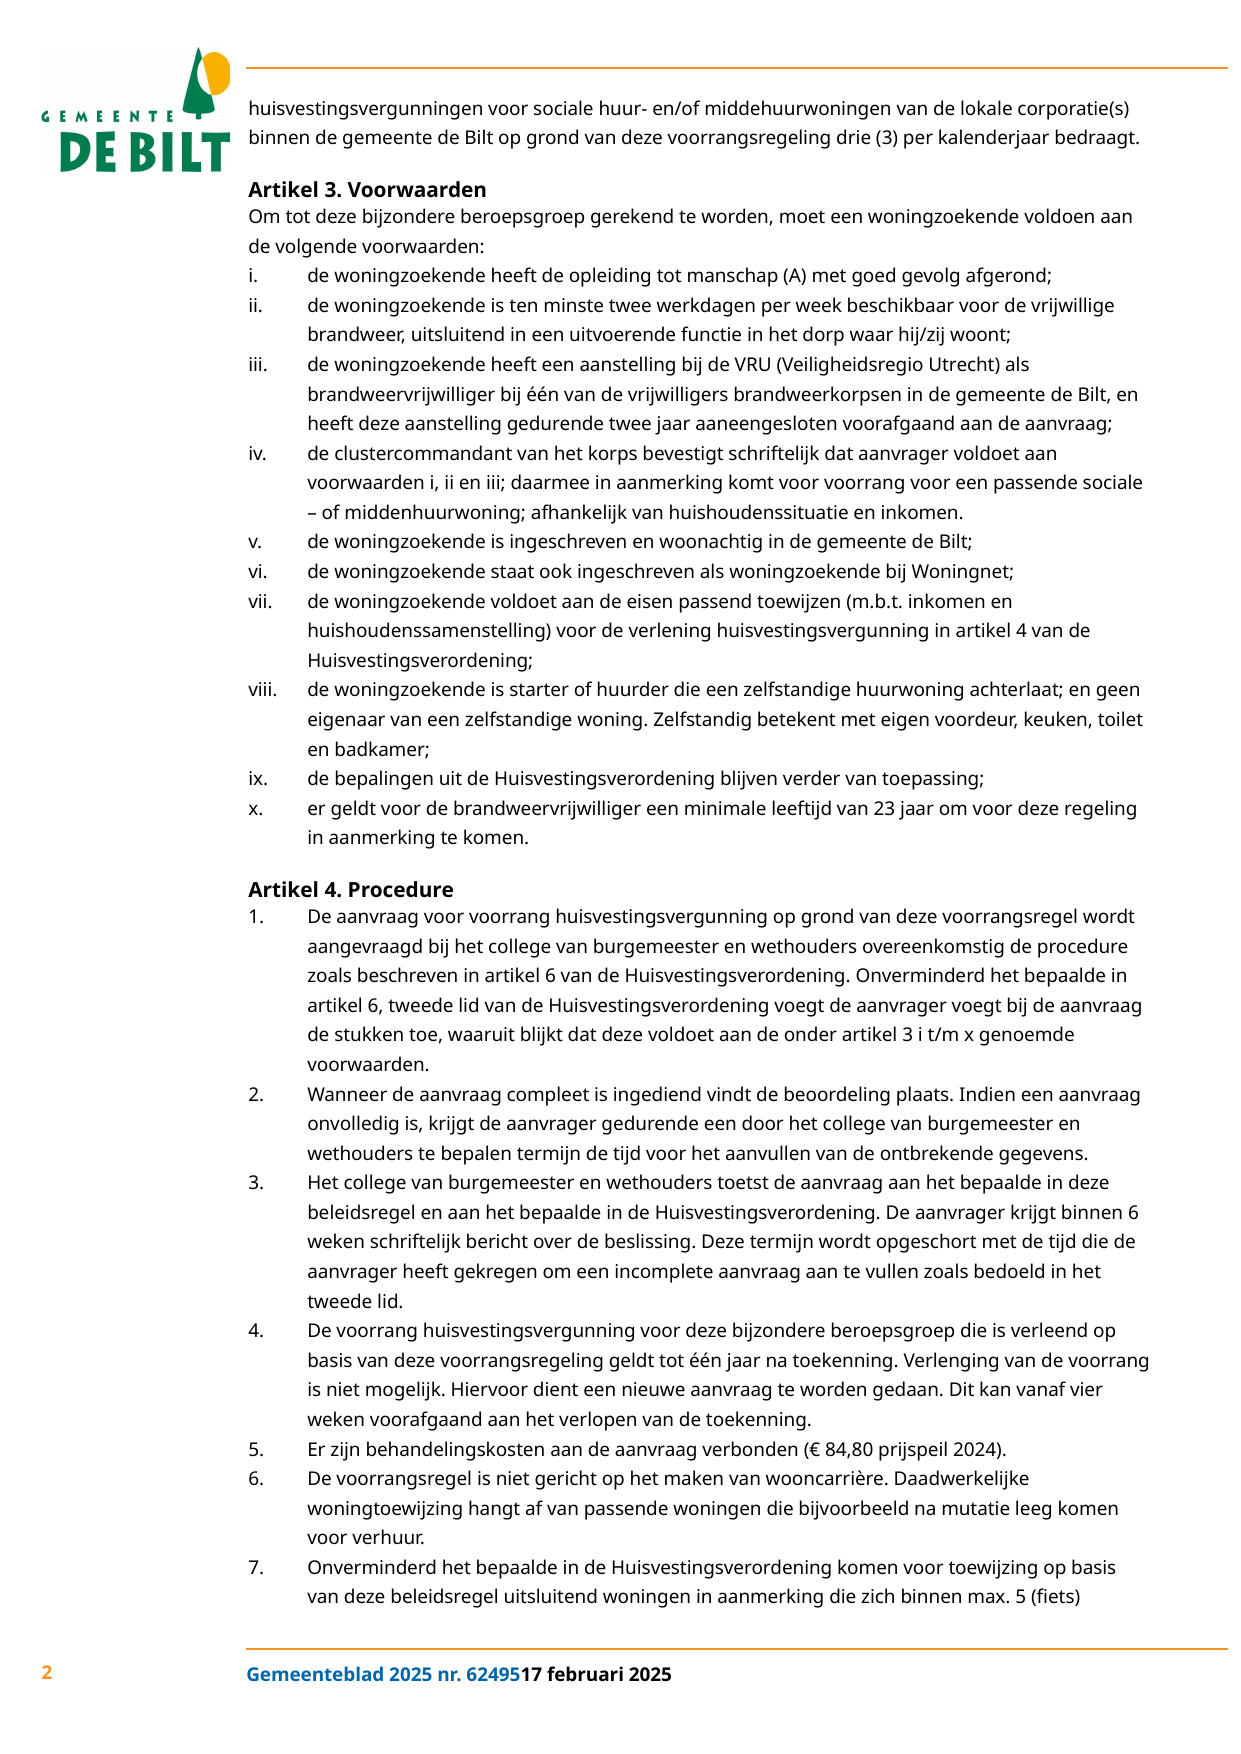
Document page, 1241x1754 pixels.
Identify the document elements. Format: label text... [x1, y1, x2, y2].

text Artikel 3. Voorwaarden [248, 175, 1152, 203]
list er geldt voor de brandweervrijwilliger een minimale leeftijd van 23 jaar om voor deze regeling in aanmerking te komen. [248, 795, 1152, 850]
list de woningzoekende heeft de opleiding tot manschap (A) met goed gevolg afgerond; [248, 262, 1152, 288]
text Artikel 4. Procedure [248, 875, 1152, 903]
list Wanneer de aanvraag compleet is ingediend vindt de beoordeling plaats. Indien een aanvraag onvolledig is, krijgt de aanvrager gedurende een door het college van burgemeester en wethouders te bepalen termijn de tijd voor het aanvullen van de ontbrekende gegevens. [248, 1081, 1152, 1166]
list de woningzoekende is starter of huurder die een zelfstandige huurwoning achterlaat; en geen eigenaar van een zelfstandige woning. Zelfstandig betekent met eigen voordeur, keuken, toilet en badkamer; [248, 677, 1152, 761]
list de woningzoekende is ten minste twee werkdagen per week beschikbaar voor de vrijwillige brandweer, uitsluitend in een uitvoerende functie in het dorp waar hij/zij woont; [248, 292, 1152, 347]
list de bepalingen uit de Huisvestingsverordening blijven verder van toepassing; [248, 765, 1152, 791]
list de clustercommandant van het korps bevestigt schriftelijk dat aanvrager voldoet aan voorwaarden i, ii en iii; daarmee in aanmerking komt voor voorrang voor een passende sociale – of middenhuurwoning; afhankelijk van huishoudenssituatie en inkomen. [248, 440, 1152, 525]
list De voorrangsregel is niet gericht op het maken van wooncarrière. Daadwerkelijke woningtoewijzing hangt af van passende woningen die bijvoorbeeld na mutatie leeg komen voor verhuur. [248, 1465, 1152, 1550]
list Onverminderd het bepaalde in de Huisvestingsverordening komen voor toewijzing op basis van deze beleidsregel uitsluitend woningen in aanmerking die zich binnen max. 5 (fiets) [248, 1554, 1152, 1609]
list de woningzoekende voldoet aan de eisen passend toewijzen (m.b.t. inkomen en huishoudenssamenstelling) voor de verlening huisvestingsvergunning in artikel 4 van de Huisvestingsverordening; [248, 588, 1152, 673]
text Om tot deze bijzondere beroepsgroep gerekend te worden, moet een woningzoekende voldoen aan de volgende voorwaarden: [248, 203, 1152, 258]
list Het college van burgemeester en wethouders toetst de aanvraag aan het bepaalde in deze beleidsregel en aan het bepaalde in de Huisvestingsverordening. De aanvrager krijgt binnen 6 weken schriftelijk bericht over de beslissing. Deze termijn wordt opgeschort met de tijd die de aanvrager heeft gekregen om een incomplete aanvraag aan te vullen zoals bedoeld in het tweede lid. [248, 1169, 1152, 1314]
list de woningzoekende is ingeschreven en woonachtig in de gemeente de Bilt; [248, 529, 1152, 554]
list de woningzoekende staat ook ingeschreven als woningzoekende bij Woningnet; [248, 558, 1152, 584]
text huisvestingsvergunningen voor sociale huur- en/of middehuurwoningen van de lokale corporatie(s) binnen de gemeente de Bilt op grond van deze voorrangsregeling drie (3) per kalenderjaar bedraagt. [248, 95, 1152, 150]
list De voorrang huisvestingsvergunning voor deze bijzondere beroepsgroep die is verleend op basis van deze voorrangsregeling geldt tot één jaar na toekenning. Verlenging van de voorrang is niet mogelijk. Hiervoor dient een nieuwe aanvraag te worden gedaan. Dit kan vanaf vier weken voorafgaand aan het verlopen van de toekenning. [248, 1317, 1152, 1432]
list de woningzoekende heeft een aanstelling bij de VRU (Veiligheidsregio Utrecht) als brandweervrijwilliger bij één van de vrijwilligers brandweerkorpsen in de gemeente de Bilt, en heeft deze aanstelling gedurende twee jaar aaneengesloten voorafgaand aan de aanvraag; [248, 351, 1152, 436]
list Er zijn behandelingskosten aan de aanvraag verbonden (€ 84,80 prijspeil 2024). [248, 1436, 1152, 1462]
list De aanvraag voor voorrang huisvestingsvergunning op grond van deze voorrangsregel wordt aangevraagd bij het college van burgemeester en wethouders overeenkomstig de procedure zoals beschreven in artikel 6 van de Huisvestingsverordening. Onverminderd het bepaalde in artikel 6, tweede lid van de Huisvestingsverordening voegt de aanvrager voegt bij de aanvraag de stukken toe, waaruit blijkt dat deze voldoet aan de onder artikel 3 i t/m x genoemde voorwaarden. [248, 903, 1152, 1077]
picture [41, 47, 231, 172]
